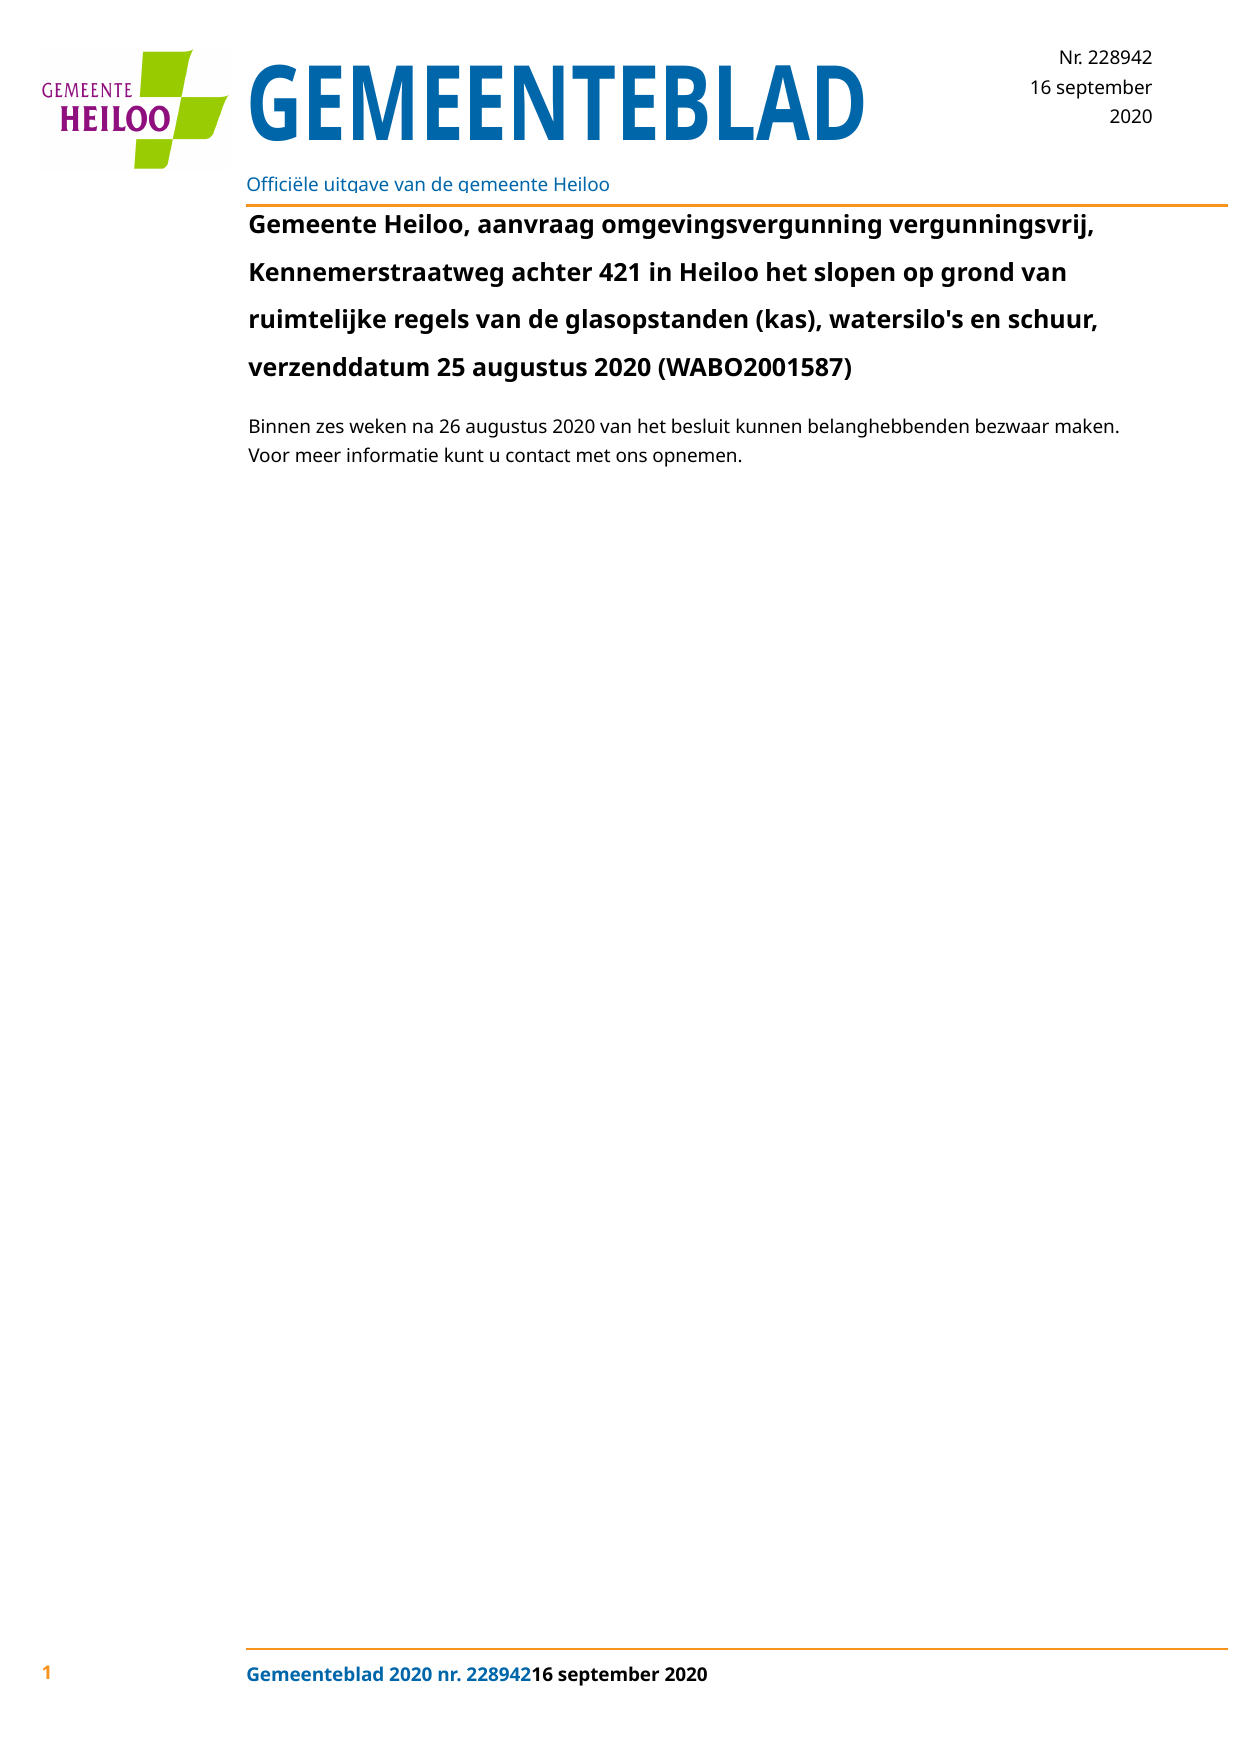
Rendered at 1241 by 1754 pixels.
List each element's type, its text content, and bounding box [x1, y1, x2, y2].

text Gemeente Heiloo, aanvraag omgevingsvergunning vergunningsvrij, Kennemerstraatweg achter 421 in Heiloo het slopen op grond van ruimtelijke regels van de glasopstanden (kas), watersilo's en schuur, verzenddatum 25 augustus 2020 (WABO2001587) [248, 207, 1152, 384]
text Binnen zes weken na 26 augustus 2020 van het besluit kunnen belanghebbenden bezwaar maken. Voor meer informatie kunt u contact met ons opnemen. [248, 413, 1152, 468]
picture [41, 47, 231, 172]
